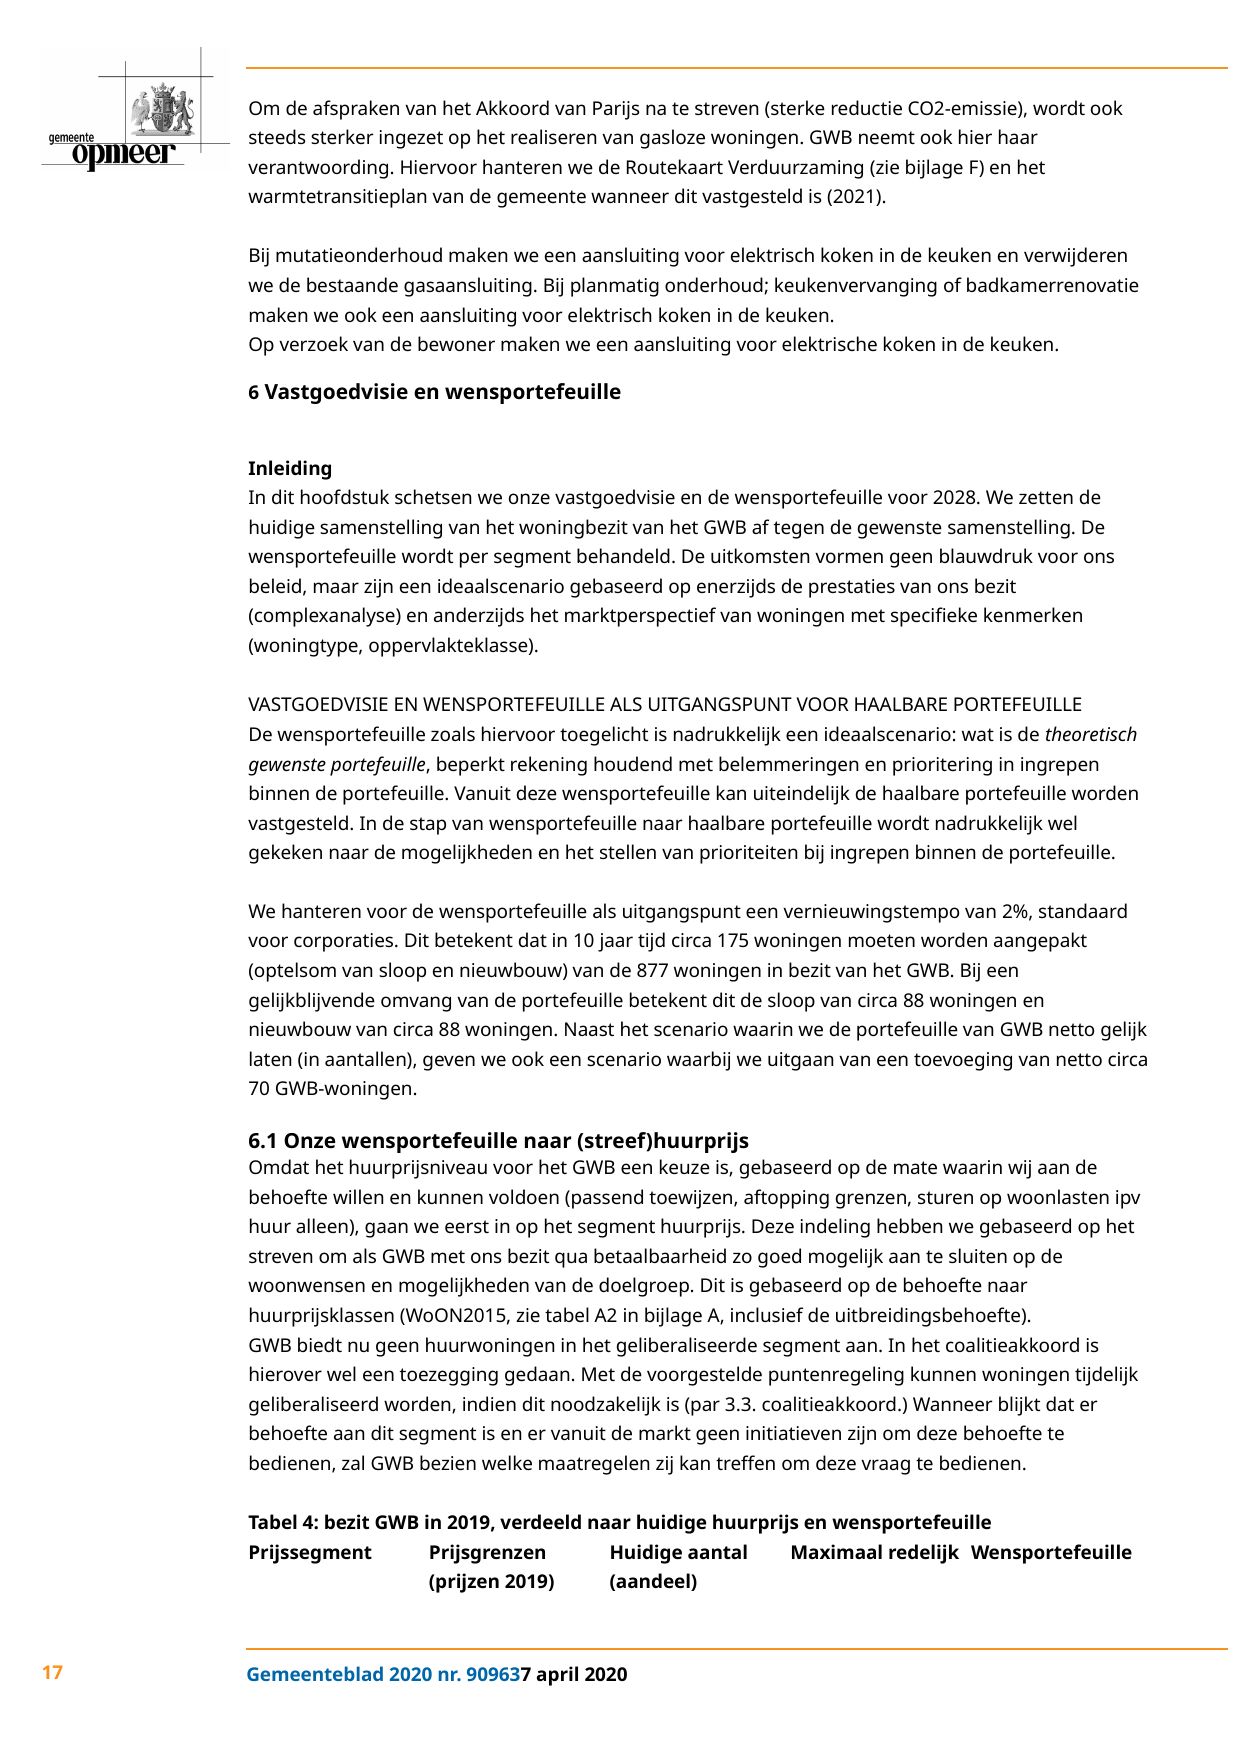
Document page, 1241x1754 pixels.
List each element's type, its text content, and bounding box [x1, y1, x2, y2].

table_header Wensportefeuille [971, 1539, 1152, 1594]
table_header Huidige aantal (aandeel) [609, 1539, 790, 1594]
text Tabel 4: bezit GWB in 2019, verdeeld naar huidige huurprijs en wensportefeuille [248, 1509, 1152, 1535]
text Bij mutatieonderhoud maken we een aansluiting voor elektrisch koken in de keuken en verwijderen we de bestaande gasaansluiting. Bij planmatig onderhoud; keukenvervanging of badkamerrenovatie maken we ook een aansluiting voor elektrisch koken in de keuken. [248, 243, 1152, 328]
picture [41, 47, 231, 172]
text Op verzoek van de bewoner maken we een aansluiting voor elektrische koken in de keuken. [248, 331, 1152, 357]
text Inleiding [248, 455, 1152, 481]
text GWB biedt nu geen huurwoningen in het geliberaliseerde segment aan. In het coalitieakkoord is hierover wel een toezegging gedaan. Met de voorgestelde puntenregeling kunnen woningen tijdelijk geliberaliseerd worden, indien dit noodzakelijk is (par 3.3. coalitieakkoord.) Wanneer blijkt dat er behoefte aan dit segment is en er vanuit de markt geen initiatieven zijn om deze behoefte te bedienen, zal GWB bezien welke maatregelen zij kan treffen om deze vraag te bedienen. [248, 1332, 1152, 1476]
text 6 Vastgoedvisie en wensportefeuille [248, 377, 1152, 406]
table_header Maximaal redelijk [790, 1539, 971, 1594]
text Omdat het huurprijsniveau voor het GWB een keuze is, gebaseerd op de mate waarin wij aan de behoefte willen en kunnen voldoen (passend toewijzen, aftopping grenzen, sturen op woonlasten ipv huur alleen), gaan we eerst in op het segment huurprijs. Deze indeling hebben we gebaseerd op het streven om als GWB met ons bezit qua betaalbaarheid zo goed mogelijk aan te sluiten op de woonwensen en mogelijkheden van de doelgroep. Dit is gebaseerd op de behoefte naar huurprijsklassen (WoON2015, zie tabel A2 in bijlage A, inclusief de uitbreidingsbehoefte). [248, 1154, 1152, 1328]
text We hanteren voor de wensportefeuille als uitgangspunt een vernieuwingstempo van 2%, standaard voor corporaties. Dit betekent dat in 10 jaar tijd circa 175 woningen moeten worden aangepakt (optelsom van sloop en nieuwbouw) van de 877 woningen in bezit van het GWB. Bij een gelijkblijvende omvang van de portefeuille betekent dit de sloop van circa 88 woningen en nieuwbouw van circa 88 woningen. Naast het scenario waarin we de portefeuille van GWB netto gelijk laten (in aantallen), geven we ook een scenario waarbij we uitgaan van een toevoeging van netto circa 70 GWB-woningen. [248, 898, 1152, 1101]
text Om de afspraken van het Akkoord van Parijs na te streven (sterke reductie CO2-emissie), wordt ook steeds sterker ingezet op het realiseren van gasloze woningen. GWB neemt ook hier haar verantwoording. Hiervoor hanteren we de Routekaart Verduurzaming (zie bijlage F) en het warmtetransitieplan van de gemeente wanneer dit vastgesteld is (2021). [248, 95, 1152, 209]
table_header Prijssegment [248, 1539, 429, 1594]
text In dit hoofdstuk schetsen we onze vastgoedvisie en de wensportefeuille voor 2028. We zetten de huidige samenstelling van het woningbezit van het GWB af tegen de gewenste samenstelling. De wensportefeuille wordt per segment behandeld. De uitkomsten vormen geen blauwdruk voor ons beleid, maar zijn een ideaalscenario gebaseerd op enerzijds de prestaties van ons bezit (complexanalyse) en anderzijds het marktperspectief van woningen met specifieke kenmerken (woningtype, oppervlakteklasse). [248, 484, 1152, 658]
table_header Prijsgrenzen (prijzen 2019) [429, 1539, 609, 1594]
table_header VASTGOEDVISIE EN WENSPORTEFEUILLE ALS UITGANGSPUNT VOOR HAALBARE PORTEFEUILLE De wensportefeuille zoals hiervoor toegelicht is nadrukkelijk een ideaalscenario: wat is de theoretisch gewenste portefeuille, beperkt rekening houdend met belemmeringen en prioritering in ingrepen binnen de portefeuille. Vanuit deze wensportefeuille kan uiteindelijk de haalbare portefeuille worden vastgesteld. In de stap van wensportefeuille naar haalbare portefeuille wordt nadrukkelijk wel gekeken naar de mogelijkheden en het stellen van prioriteiten bij ingrepen binnen de portefeuille. [248, 692, 1152, 865]
text 6.1 Onze wensportefeuille naar (streef)huurprijs [248, 1126, 1152, 1154]
